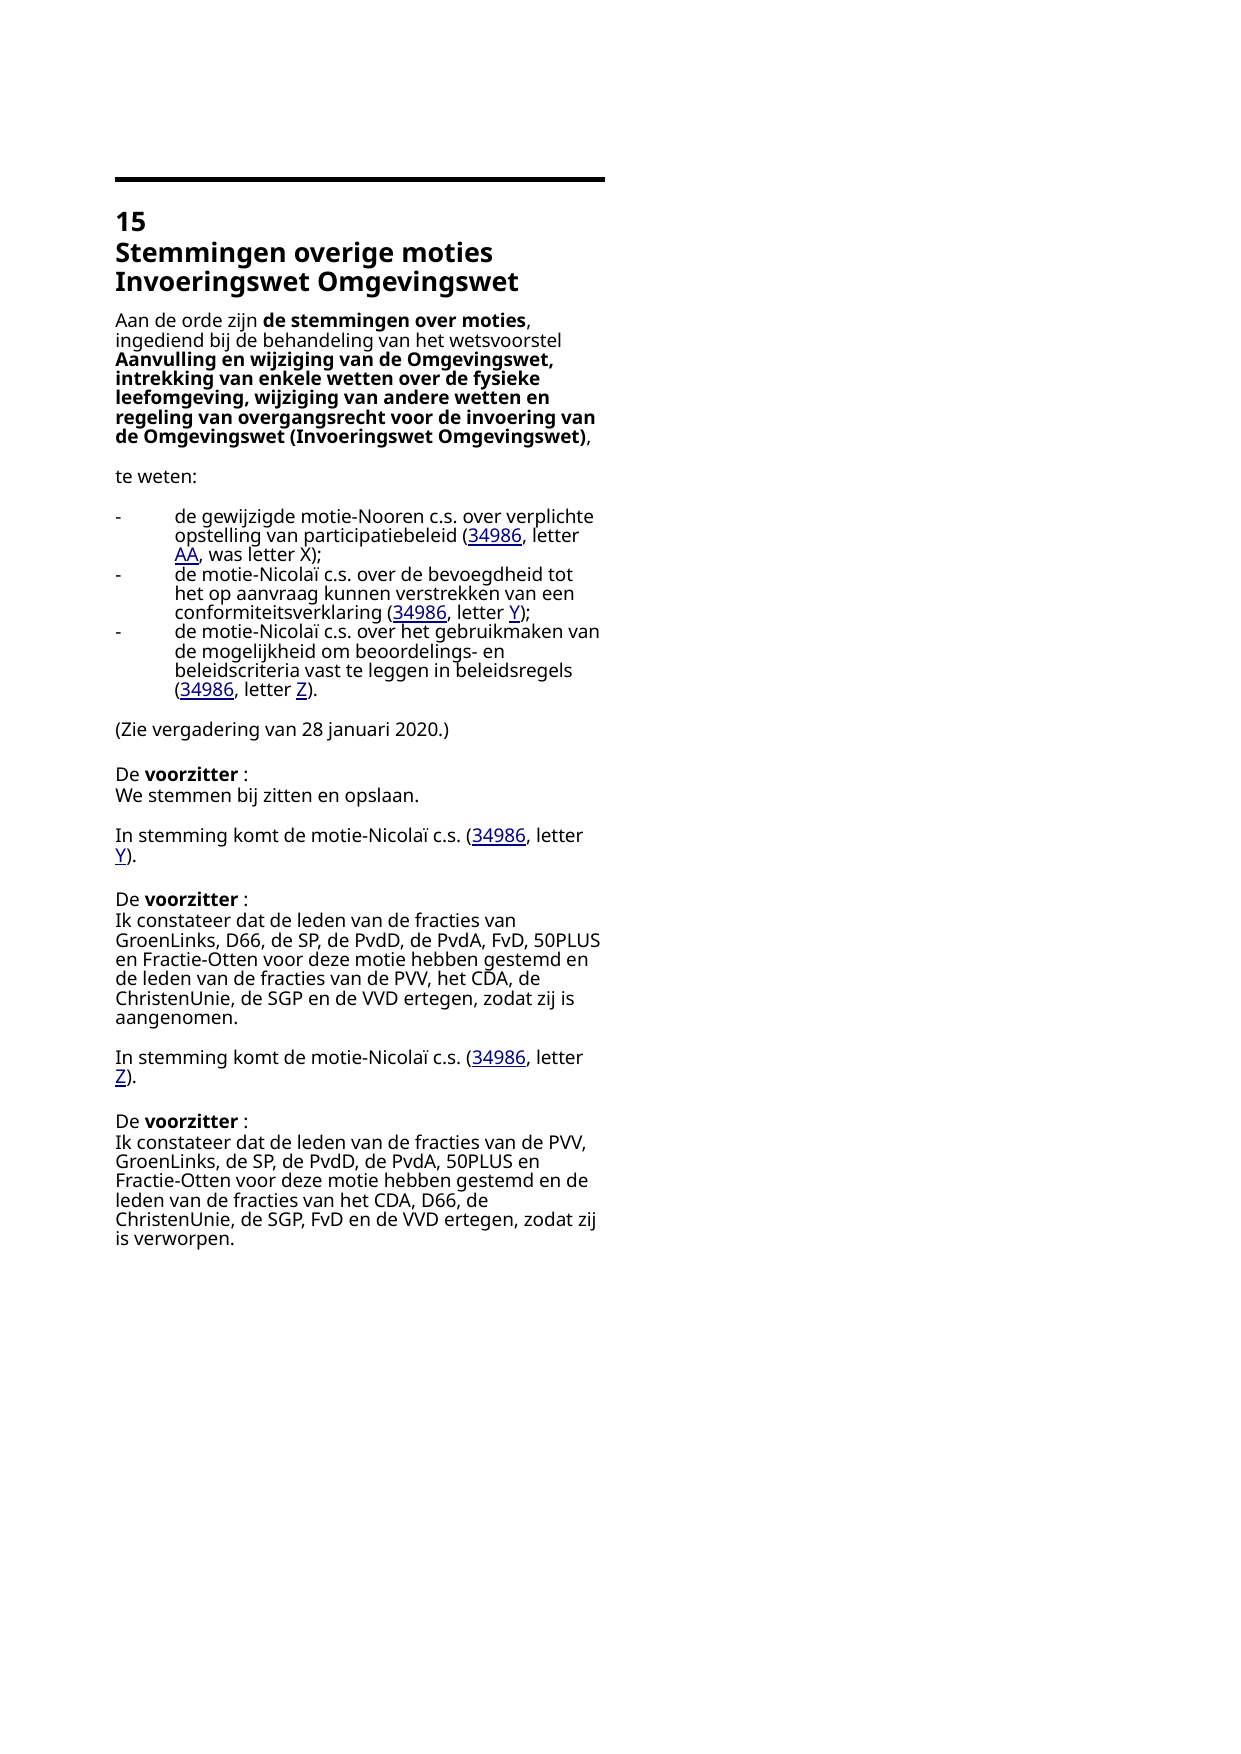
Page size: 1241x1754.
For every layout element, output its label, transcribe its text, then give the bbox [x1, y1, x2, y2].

text De voorzitter : [115, 1108, 605, 1134]
text Aan de orde zijn de stemmingen over moties, ingediend bij de behandeling van het wetsvoorstel Aanvulling en wijziging van de Omgevingswet, intrekking van enkele wetten over de fysieke leefomgeving, wijziging van andere wetten en regeling van overgangsrecht voor de invoering van de Omgevingswet (Invoeringswet Omgevingswet), [115, 312, 605, 447]
list de motie-Nicolaï c.s. over het gebruikmaken van de mogelijkheid om beoordelings- en beleidscriteria vast te leggen in beleidsregels (34986, letter Z). [115, 623, 605, 701]
text (Zie vergadering van 28 januari 2020.) [115, 721, 605, 741]
text De voorzitter : [115, 887, 605, 912]
text Stemmingen overige moties Invoeringswet Omgevingswet [115, 239, 605, 312]
text te weten: [115, 468, 605, 487]
text In stemming komt de motie-Nicolaï c.s. (34986, letter Y). [115, 827, 605, 866]
text In stemming komt de motie-Nicolaï c.s. (34986, letter Z). [115, 1049, 605, 1087]
text We stemmen bij zitten en opslaan. [115, 787, 605, 806]
text De voorzitter : [115, 761, 605, 787]
text Ik constateer dat de leden van de fracties van GroenLinks, D66, de SP, de PvdD, de PvdA, FvD, 50PLUS en Fractie-Otten voor deze motie hebben gestemd en de leden van de fracties van de PVV, het CDA, de ChristenUnie, de SGP en de VVD ertegen, zodat zij is aangenomen. [115, 912, 605, 1028]
text 15 [115, 203, 605, 239]
text Ik constateer dat de leden van de fracties van de PVV, GroenLinks, de SP, de PvdD, de PvdA, 50PLUS en Fractie-Otten voor deze motie hebben gestemd en de leden van de fracties van het CDA, D66, de ChristenUnie, de SGP, FvD en de VVD ertegen, zodat zij is verworpen. [115, 1134, 605, 1249]
list de gewijzigde motie-Nooren c.s. over verplichte opstelling van participatiebeleid (34986, letter AA, was letter X); [115, 508, 605, 566]
list de motie-Nicolaï c.s. over de bevoegdheid tot het op aanvraag kunnen verstrekken van een conformiteitsverklaring (34986, letter Y); [115, 566, 605, 623]
